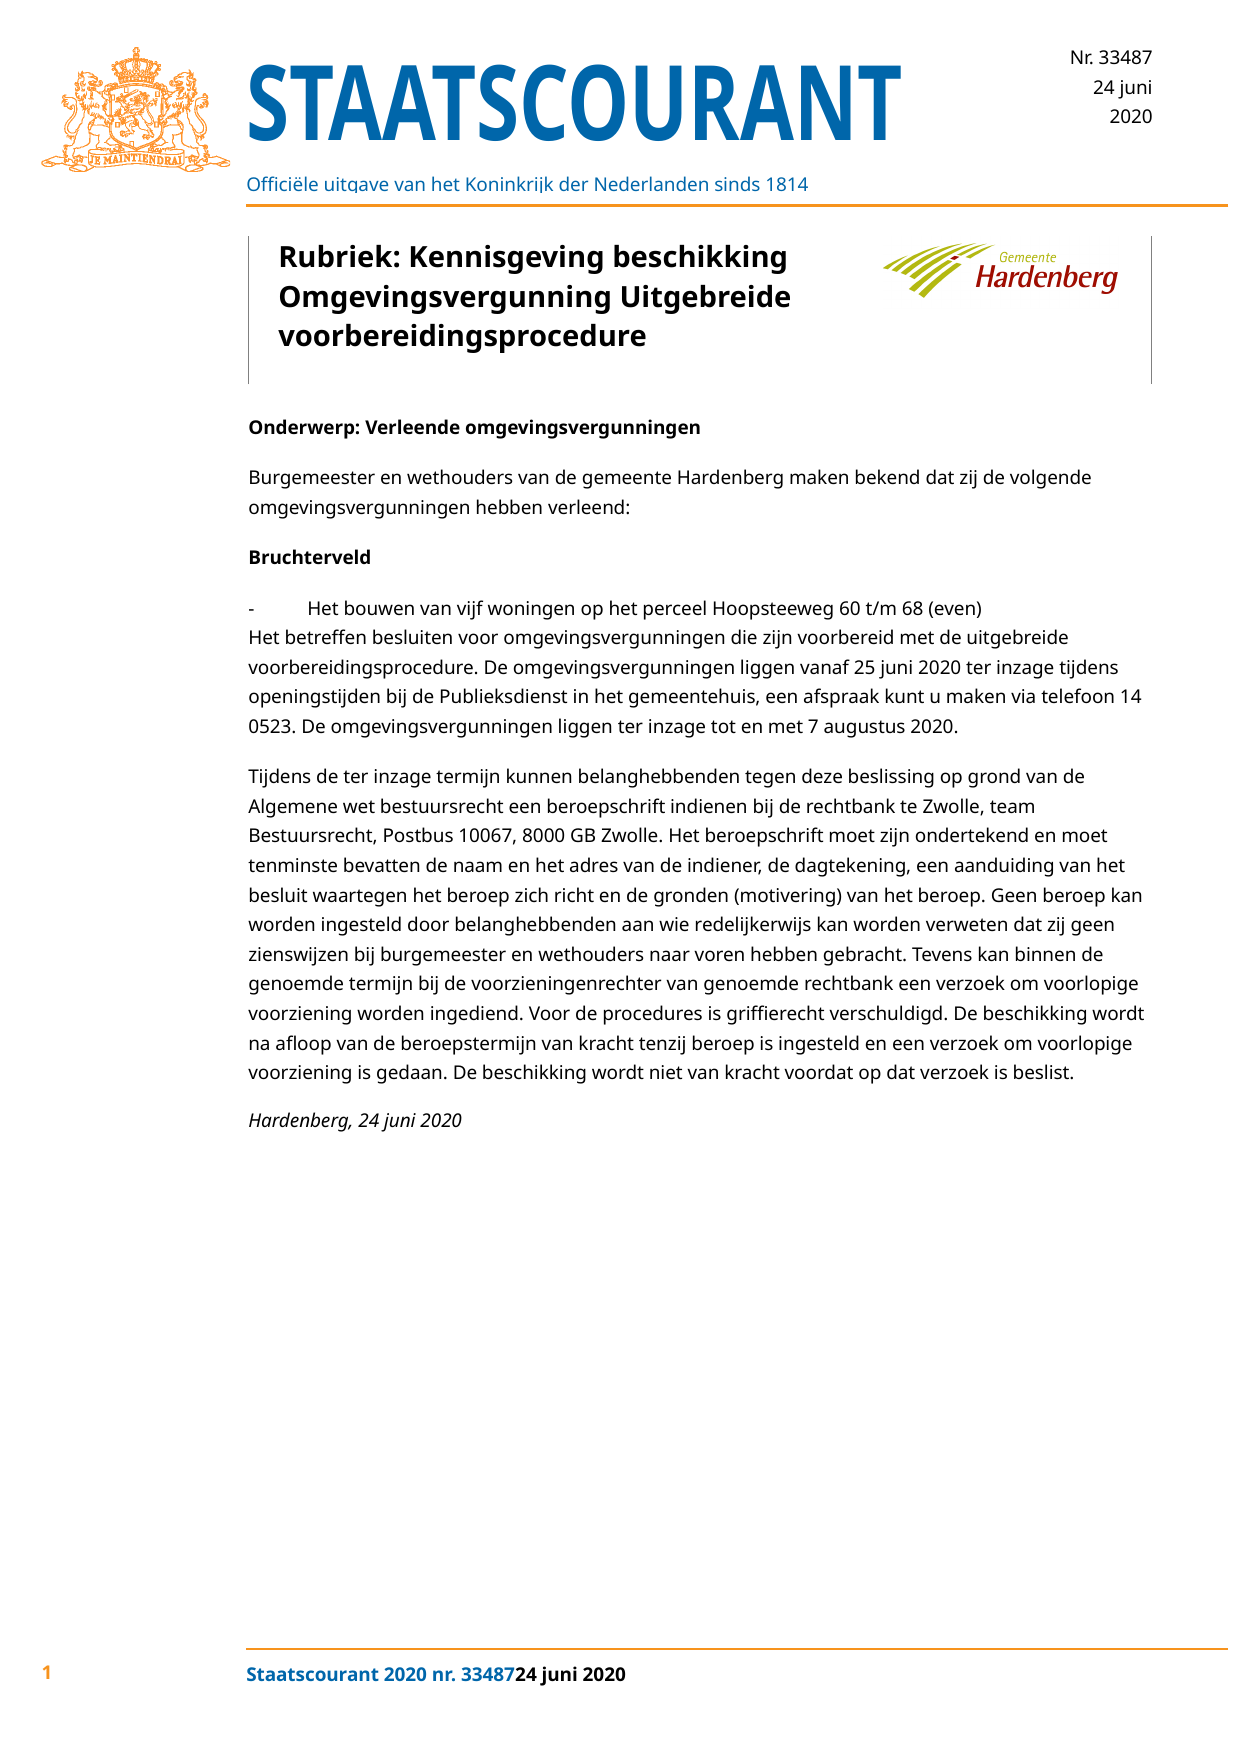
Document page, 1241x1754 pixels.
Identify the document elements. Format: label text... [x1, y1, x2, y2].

text Tijdens de ter inzage termijn kunnen belanghebbenden tegen deze beslissing op grond van de Algemene wet bestuursrecht een beroepschrift indienen bij de rechtbank te Zwolle, team Bestuursrecht, Postbus 10067, 8000 GB Zwolle. Het beroepschrift moet zijn ondertekend en moet tenminste bevatten de naam en het adres van de indiener, de dagtekening, een aanduiding van het besluit waartegen het beroep zich richt en de gronden (motivering) van het beroep. Geen beroep kan worden ingesteld door belanghebbenden aan wie redelijkerwijs kan worden verweten dat zij geen zienswijzen bij burgemeester en wethouders naar voren hebben gebracht. Tevens kan binnen de genoemde termijn bij de voorzieningenrechter van genoemde rechtbank een verzoek om voorlopige voorziening worden ingediend. Voor de procedures is griffierecht verschuldigd. De beschikking wordt na afloop van de beroepstermijn van kracht tenzij beroep is ingesteld en een verzoek om voorlopige voorziening is gedaan. De beschikking wordt niet van kracht voordat op dat verzoek is beslist. [248, 763, 1152, 1085]
picture [41, 47, 231, 172]
list Het bouwen van vijf woningen op het perceel Hoopsteeweg 60 t/m 68 (even) [248, 595, 1152, 621]
table_header Rubriek: Kennisgeving beschikking Omgevingsvergunning Uitgebreide voorbereidingsprocedure [249, 236, 850, 384]
text Burgemeester en wethouders van de gemeente Hardenberg maken bekend dat zij de volgende omgevingsvergunningen hebben verleend: [248, 464, 1152, 520]
text Hardenberg, 24 juni 2020 [248, 1107, 1152, 1133]
picture [882, 236, 1119, 309]
text Onderwerp: Verleende omgevingsvergunningen [248, 414, 1152, 440]
table_header [850, 236, 1151, 384]
text Bruchterveld [248, 544, 1152, 570]
text Het betreffen besluiten voor omgevingsvergunningen die zijn voorbereid met de uitgebreide voorbereidingsprocedure. De omgevingsvergunningen liggen vanaf 25 juni 2020 ter inzage tijdens openingstijden bij de Publieksdienst in het gemeentehuis, een afspraak kunt u maken via telefoon 14 0523. De omgevingsvergunningen liggen ter inzage tot en met 7 augustus 2020. [248, 624, 1152, 739]
